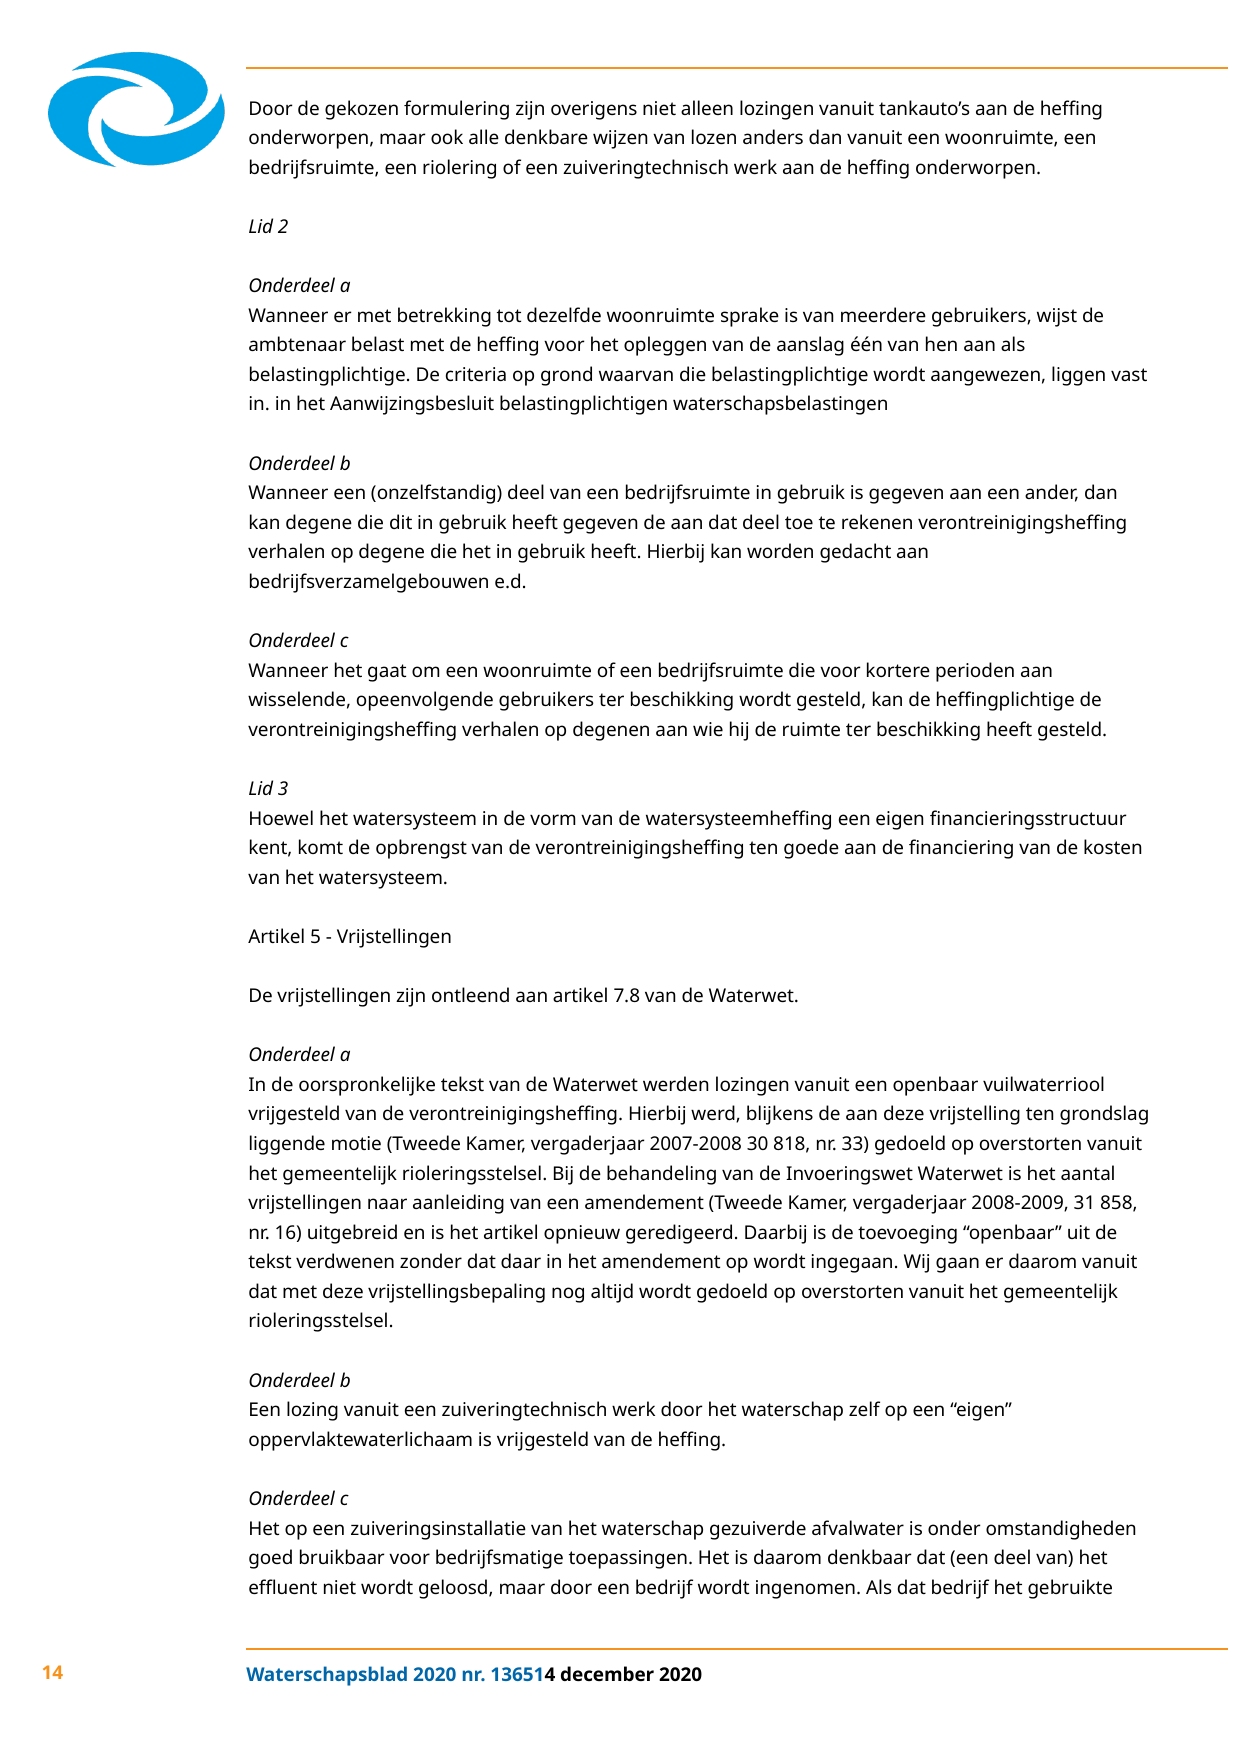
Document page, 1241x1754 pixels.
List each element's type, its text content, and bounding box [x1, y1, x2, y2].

text Onderdeel b [248, 1367, 1152, 1393]
text Onderdeel c [248, 1485, 1152, 1511]
text Artikel 5 - Vrijstellingen [248, 923, 1152, 949]
text Lid 2 [248, 213, 1152, 239]
text Het op een zuiveringsinstallatie van het waterschap gezuiverde afvalwater is onder omstandigheden goed bruikbaar voor bedrijfsmatige toepassingen. Het is daarom denkbaar dat (een deel van) het effluent niet wordt geloosd, maar door een bedrijf wordt ingenomen. Als dat bedrijf het gebruikte [248, 1515, 1152, 1600]
text Wanneer het gaat om een woonruimte of een bedrijfsruimte die voor kortere perioden aan wisselende, opeenvolgende gebruikers ter beschikking wordt gesteld, kan de heffingplichtige de verontreinigingsheffing verhalen op degenen aan wie hij de ruimte ter beschikking heeft gesteld. [248, 657, 1152, 742]
text Wanneer een (onzelfstandig) deel van een bedrijfsruimte in gebruik is gegeven aan een ander, dan kan degene die dit in gebruik heeft gegeven de aan dat deel toe te rekenen verontreinigingsheffing verhalen op degene die het in gebruik heeft. Hierbij kan worden gedacht aan bedrijfsverzamelgebouwen e.d. [248, 479, 1152, 594]
text Wanneer er met betrekking tot dezelfde woonruimte sprake is van meerdere gebruikers, wijst de ambtenaar belast met de heffing voor het opleggen van de aanslag één van hen aan als belastingplichtige. De criteria op grond waarvan die belastingplichtige wordt aangewezen, liggen vast in. in het Aanwijzingsbesluit belastingplichtigen waterschapsbelastingen [248, 302, 1152, 416]
text Onderdeel a [248, 272, 1152, 298]
text Onderdeel a [248, 1041, 1152, 1067]
text Onderdeel b [248, 450, 1152, 476]
picture [41, 47, 231, 172]
text Lid 3 [248, 775, 1152, 801]
text Hoewel het watersysteem in de vorm van de watersysteemheffing een eigen financieringsstructuur kent, komt de opbrengst van de verontreinigingsheffing ten goede aan de financiering van de kosten van het watersysteem. [248, 805, 1152, 890]
text Een lozing vanuit een zuiveringtechnisch werk door het waterschap zelf op een “eigen” oppervlaktewaterlichaam is vrijgesteld van de heffing. [248, 1396, 1152, 1452]
text Onderdeel c [248, 627, 1152, 653]
text Door de gekozen formulering zijn overigens niet alleen lozingen vanuit tankauto’s aan de heffing onderworpen, maar ook alle denkbare wijzen van lozen anders dan vanuit een woonruimte, een bedrijfsruimte, een riolering of een zuiveringtechnisch werk aan de heffing onderworpen. [248, 95, 1152, 180]
text De vrijstellingen zijn ontleend aan artikel 7.8 van de Waterwet. [248, 982, 1152, 1008]
text In de oorspronkelijke tekst van de Waterwet werden lozingen vanuit een openbaar vuilwaterriool vrijgesteld van de verontreinigingsheffing. Hierbij werd, blijkens de aan deze vrijstelling ten grondslag liggende motie (Tweede Kamer, vergaderjaar 2007-2008 30 818, nr. 33) gedoeld op overstorten vanuit het gemeentelijk rioleringsstelsel. Bij de behandeling van de Invoeringswet Waterwet is het aantal vrijstellingen naar aanleiding van een amendement (Tweede Kamer, vergaderjaar 2008-2009, 31 858, nr. 16) uitgebreid en is het artikel opnieuw geredigeerd. Daarbij is de toevoeging “openbaar” uit de tekst verdwenen zonder dat daar in het amendement op wordt ingegaan. Wij gaan er daarom vanuit dat met deze vrijstellingsbepaling nog altijd wordt gedoeld op overstorten vanuit het gemeentelijk rioleringsstelsel. [248, 1071, 1152, 1333]
